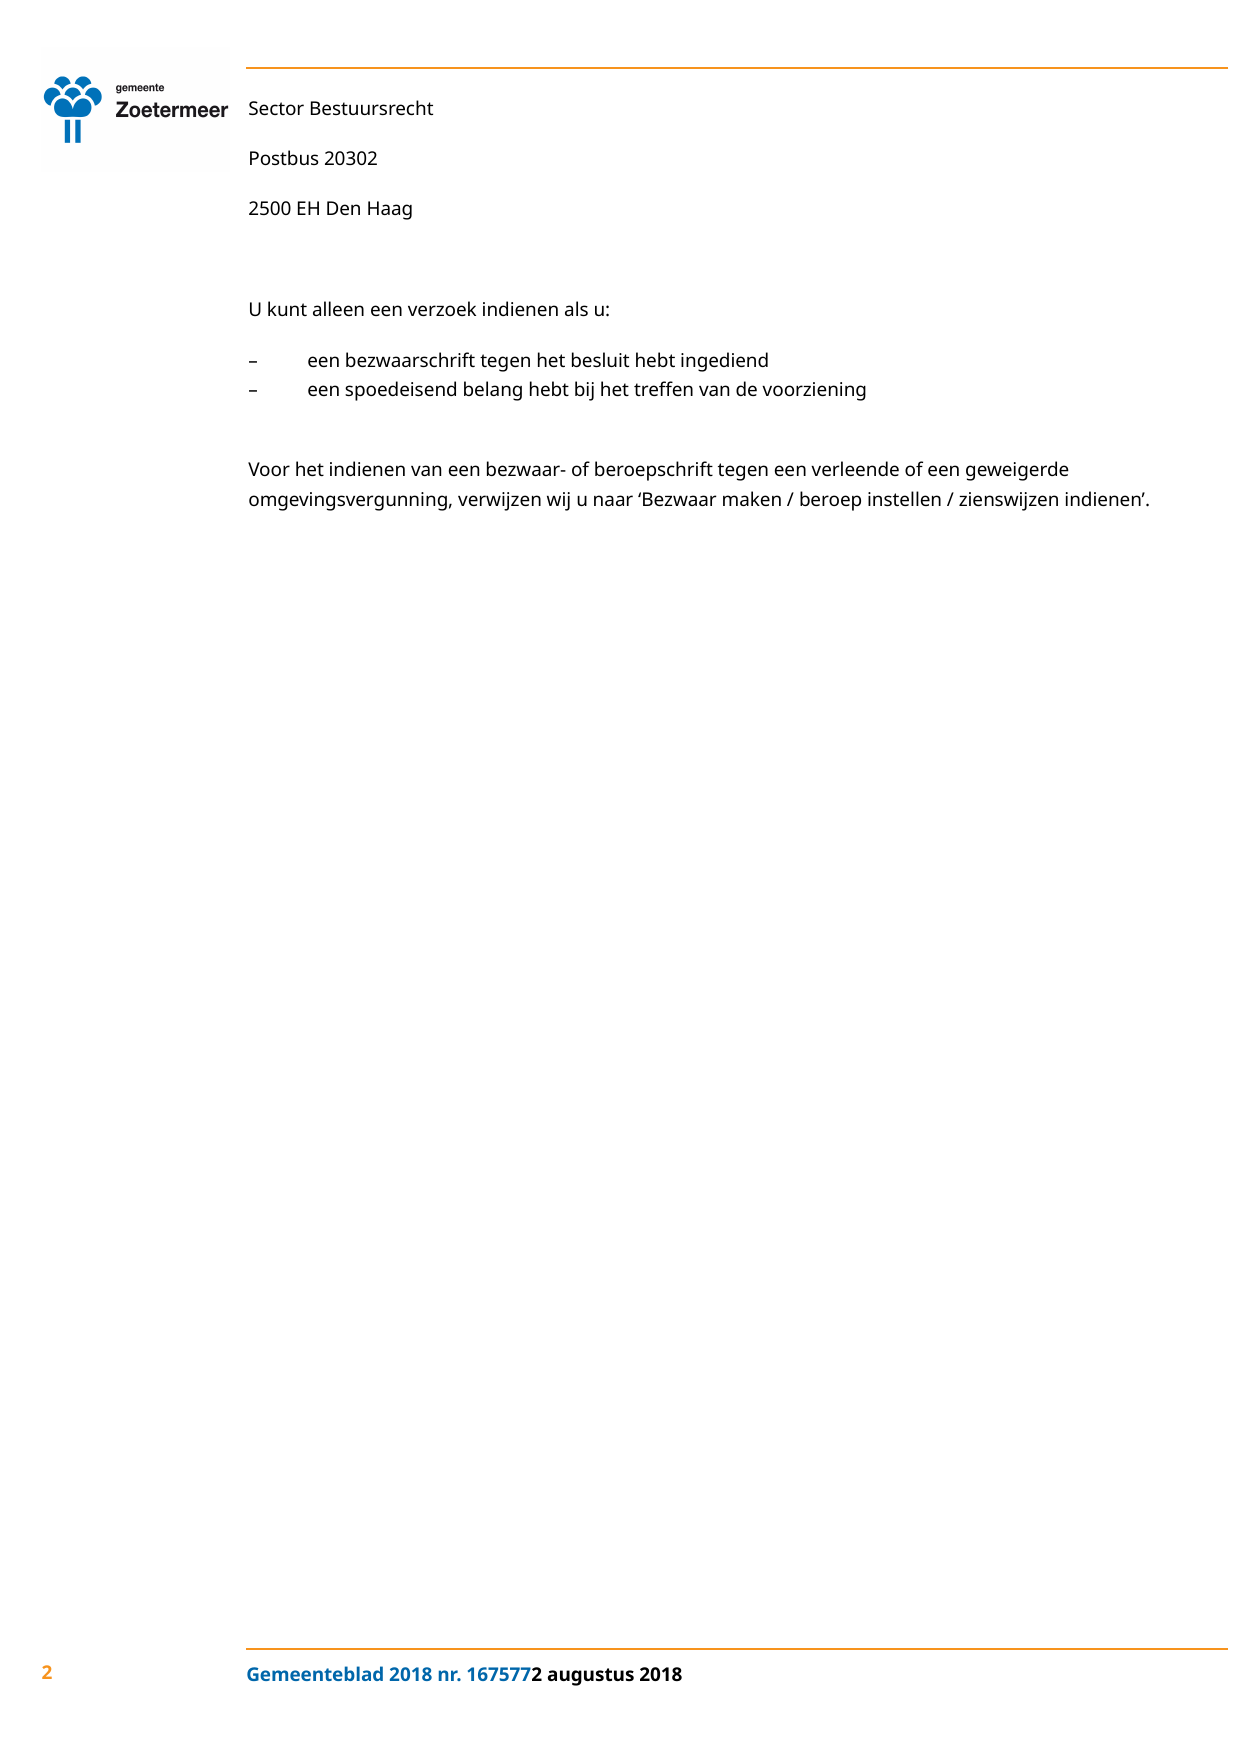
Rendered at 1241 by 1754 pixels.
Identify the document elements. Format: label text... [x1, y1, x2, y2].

text Sector Bestuursrecht [248, 95, 1152, 121]
text U kunt alleen een verzoek indienen als u: [248, 296, 1152, 322]
list een bezwaarschrift tegen het besluit hebt ingediend [248, 347, 1152, 373]
list een spoedeisend belang hebt bij het treffen van de voorziening [248, 376, 1152, 402]
text 2500 EH Den Haag [248, 196, 1152, 221]
picture [41, 47, 231, 172]
text Voor het indienen van een bezwaar- of beroepschrift tegen een verleende of een geweigerde omgevingsvergunning, verwijzen wij u naar ‘Bezwaar maken / beroep instellen / zienswijzen indienen’. [248, 456, 1152, 512]
text Postbus 20302 [248, 145, 1152, 171]
